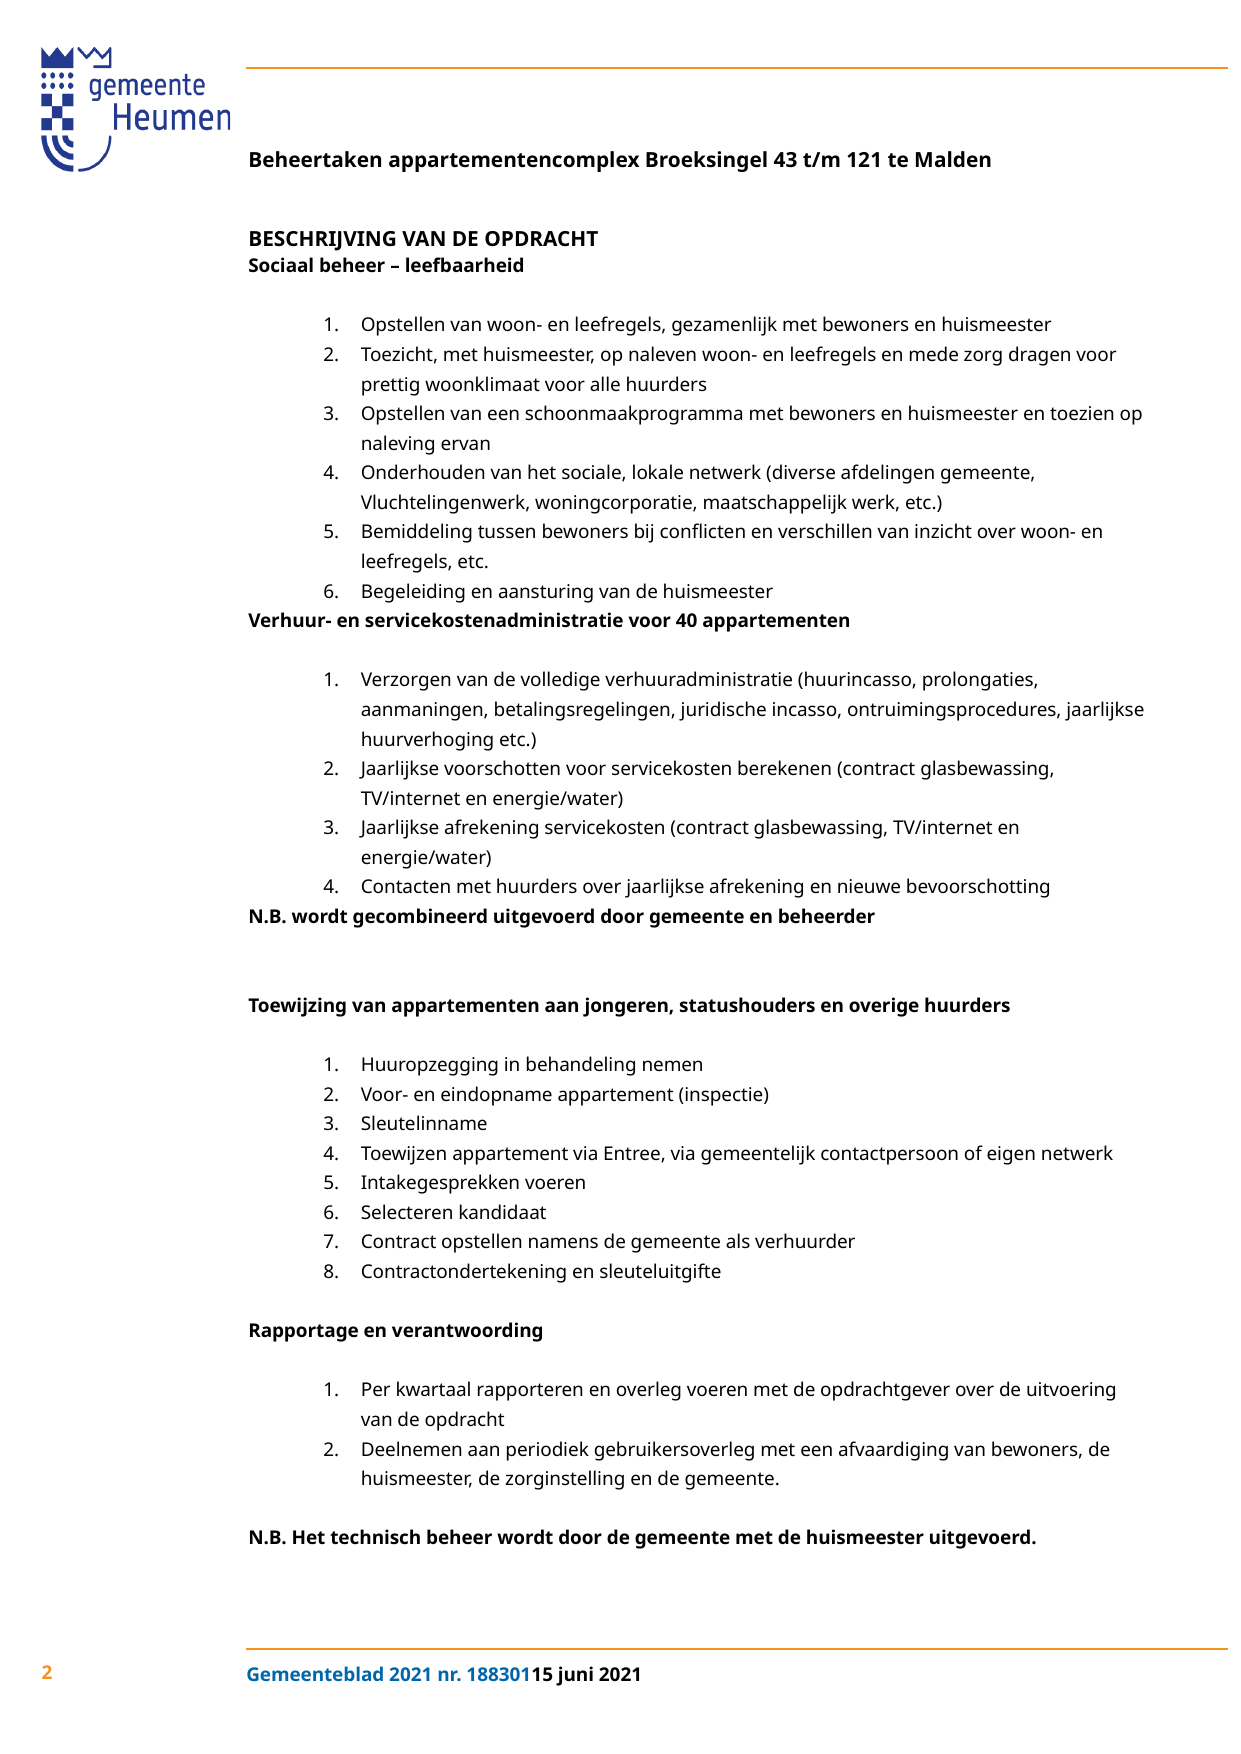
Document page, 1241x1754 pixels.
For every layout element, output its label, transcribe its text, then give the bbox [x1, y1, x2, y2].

list Onderhouden van het sociale, lokale netwerk (diverse afdelingen gemeente, Vluchtelingenwerk, woningcorporatie, maatschappelijk werk, etc.) [323, 459, 1152, 515]
text Rapportage en verantwoording [248, 1317, 1152, 1343]
list Contractondertekening en sleuteluitgifte [323, 1258, 1152, 1284]
list Voor- en eindopname appartement (inspectie) [323, 1081, 1152, 1107]
list Intakegesprekken voeren [323, 1169, 1152, 1195]
picture [41, 47, 231, 172]
text Sociaal beheer – leefbaarheid [248, 252, 1152, 278]
list Toewijzen appartement via Entree, via gemeentelijk contactpersoon of eigen netwerk [323, 1140, 1152, 1166]
list Jaarlijkse voorschotten voor servicekosten berekenen (contract glasbewassing, TV/internet en energie/water) [323, 755, 1152, 811]
text N.B. Het technisch beheer wordt door de gemeente met de huismeester uitgevoerd. [248, 1524, 1152, 1550]
list Opstellen van woon- en leefregels, gezamenlijk met bewoners en huismeester [323, 312, 1152, 337]
list Begeleiding en aansturing van de huismeester [323, 578, 1152, 604]
list Toezicht, met huismeester, op naleven woon- en leefregels en mede zorg dragen voor prettig woonklimaat voor alle huurders [323, 341, 1152, 397]
list Verzorgen van de volledige verhuuradministratie (huurincasso, prolongaties, aanmaningen, betalingsregelingen, juridische incasso, ontruimingsprocedures, jaarlijkse huurverhoging etc.) [323, 667, 1152, 752]
text Beheertaken appartementencomplex Broeksingel 43 t/m 121 te Malden [248, 145, 1152, 174]
list Selecteren kandidaat [323, 1199, 1152, 1225]
text BESCHRIJVING VAN DE OPDRACHT [248, 224, 1152, 252]
text Toewijzing van appartementen aan jongeren, statushouders en overige huurders [248, 992, 1152, 1018]
list Sleutelinname [323, 1110, 1152, 1136]
list Contract opstellen namens de gemeente als verhuurder [323, 1229, 1152, 1254]
text Verhuur- en servicekostenadministratie voor 40 appartementen [248, 607, 1152, 633]
list Opstellen van een schoonmaakprogramma met bewoners en huismeester en toezien op naleving ervan [323, 400, 1152, 456]
list Huuropzegging in behandeling nemen [323, 1051, 1152, 1077]
text N.B. wordt gecombineerd uitgevoerd door gemeente en beheerder [248, 903, 1152, 929]
list Contacten met huurders over jaarlijkse afrekening en nieuwe bevoorschotting [323, 874, 1152, 899]
list Bemiddeling tussen bewoners bij conflicten en verschillen van inzicht over woon- en leefregels, etc. [323, 519, 1152, 574]
list Per kwartaal rapporteren en overleg voeren met de opdrachtgever over de uitvoering van de opdracht [323, 1377, 1152, 1432]
list Deelnemen aan periodiek gebruikersoverleg met een afvaardiging van bewoners, de huismeester, de zorginstelling en de gemeente. [323, 1436, 1152, 1491]
list Jaarlijkse afrekening servicekosten (contract glasbewassing, TV/internet en energie/water) [323, 814, 1152, 870]
